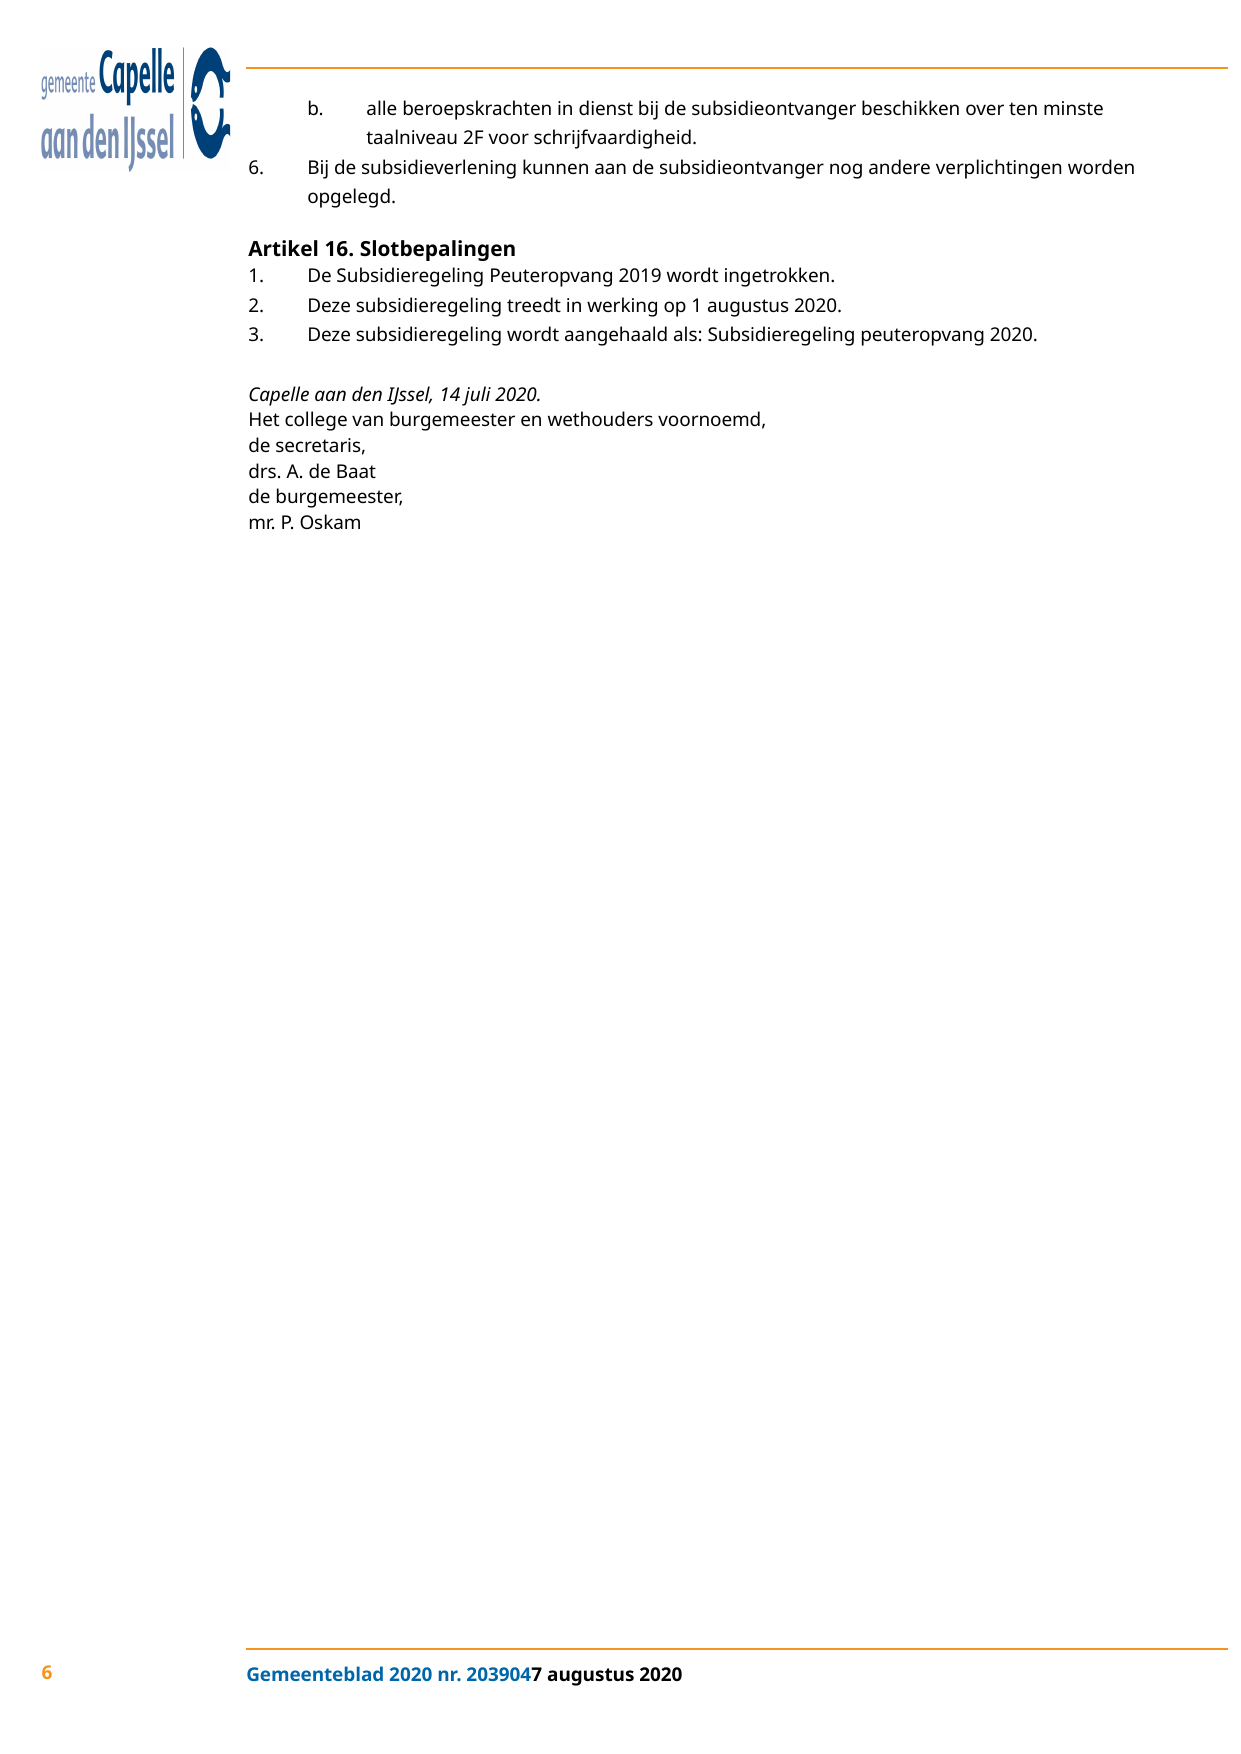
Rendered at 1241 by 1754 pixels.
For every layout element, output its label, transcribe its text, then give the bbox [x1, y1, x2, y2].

picture [41, 47, 231, 172]
list alle beroepskrachten in dienst bij de subsidieontvanger beschikken over ten minste taalniveau 2F voor schrijfvaardigheid. [307, 95, 1152, 150]
list Bij de subsidieverlening kunnen aan de subsidieontvanger nog andere verplichtingen worden opgelegd. [248, 154, 1152, 209]
text Het college van burgemeester en wethouders voornoemd, [248, 406, 1152, 432]
text mr. P. Oskam [248, 509, 1152, 535]
text Artikel 16. Slotbepalingen [248, 234, 1152, 262]
list De Subsidieregeling Peuteropvang 2019 wordt ingetrokken. [248, 262, 1152, 288]
text Capelle aan den IJssel, 14 juli 2020. [248, 381, 1152, 406]
list Deze subsidieregeling treedt in werking op 1 augustus 2020. [248, 292, 1152, 318]
text de secretaris, [248, 432, 1152, 458]
text de burgemeester, [248, 484, 1152, 509]
text drs. A. de Baat [248, 458, 1152, 484]
list Deze subsidieregeling wordt aangehaald als: Subsidieregeling peuteropvang 2020. [248, 322, 1152, 347]
